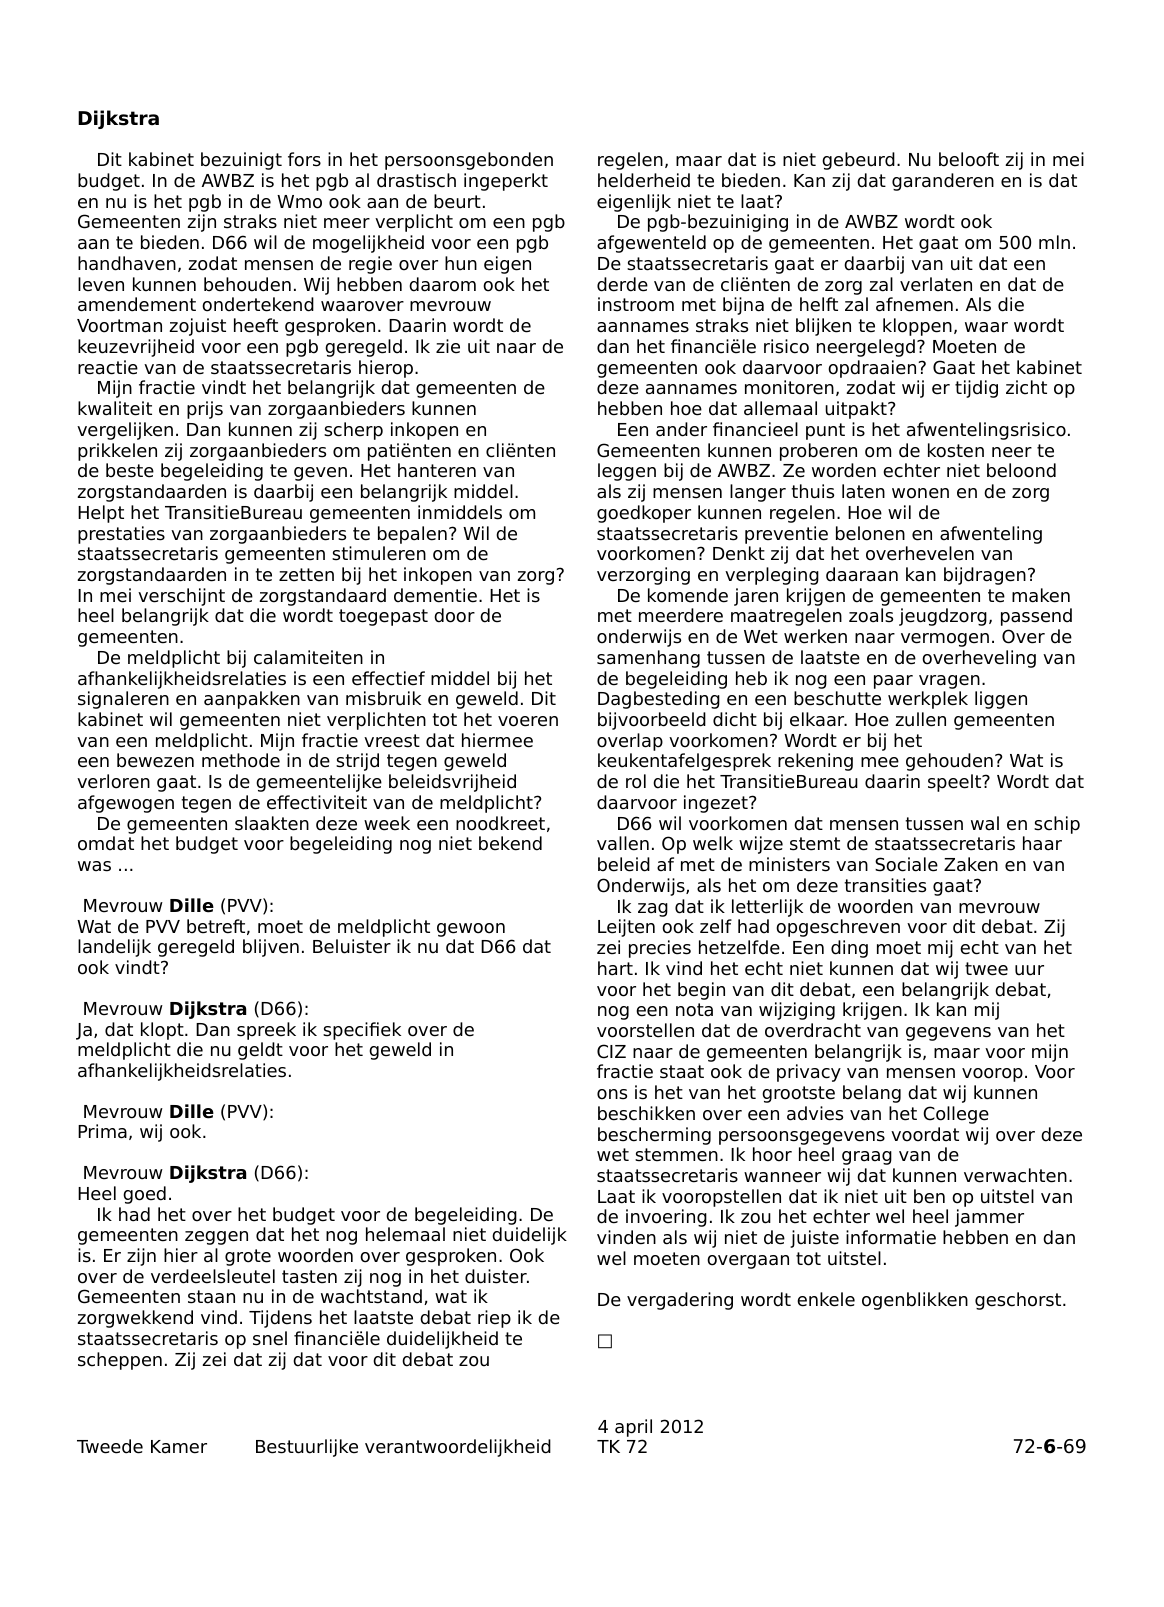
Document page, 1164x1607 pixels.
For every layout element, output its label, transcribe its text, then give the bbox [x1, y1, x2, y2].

text Prima, wij ook. [77, 1122, 567, 1143]
text De komende jaren krijgen de gemeenten te maken met meerdere maatregelen zoals jeugdzorg, passend onderwijs en de Wet werken naar vermogen. Over de samenhang tussen de laatste en de overheveling van de begeleiding heb ik nog een paar vragen. Dagbesteding en een beschutte werkplek liggen bijvoorbeeld dicht bij elkaar. Hoe zullen gemeenten overlap voorkomen? Wordt er bij het keukentafelgesprek rekening mee gehouden? Wat is de rol die het TransitieBureau daarin speelt? Wordt dat daarvoor ingezet? [596, 586, 1087, 813]
text De vergadering wordt enkele ogenblikken geschorst. [596, 1289, 1087, 1310]
text Mevrouw Dijkstra (D66): [77, 999, 567, 1019]
text Mevrouw Dijkstra (D66): [77, 1163, 567, 1184]
text Heel goed. [77, 1184, 567, 1204]
text Ja, dat klopt. Dan spreek ik specifiek over de meldplicht die nu geldt voor het geweld in afhankelijkheidsrelaties. [77, 1019, 567, 1082]
text Mevrouw Dille (PVV): [77, 896, 567, 916]
text Wat de PVV betreft, moet de meldplicht gewoon landelijk geregeld blijven. Beluister ik nu dat D66 dat ook vindt? [77, 916, 567, 979]
text De pgb-bezuiniging in de AWBZ wordt ook afgewenteld op de gemeenten. Het gaat om 500 mln. De staatssecretaris gaat er daarbij van uit dat een derde van de cliënten de zorg zal verlaten en dat de instroom met bijna de helft zal afnemen. Als die aannames straks niet blijken te kloppen, waar wordt dan het financiële risico neergelegd? Moeten de gemeenten ook daarvoor opdraaien? Gaat het kabinet deze aannames monitoren, zodat wij er tijdig zicht op hebben hoe dat allemaal uitpakt? [596, 212, 1087, 420]
text □ [596, 1330, 1087, 1351]
text Ik zag dat ik letterlijk de woorden van mevrouw Leijten ook zelf had opgeschreven voor dit debat. Zij zei precies hetzelfde. Een ding moet mij echt van het hart. Ik vind het echt niet kunnen dat wij twee uur voor het begin van dit debat, een belangrijk debat, nog een nota van wijziging krijgen. Ik kan mij voorstellen dat de overdracht van gegevens van het CIZ naar de gemeenten belangrijk is, maar voor mijn fractie staat ook de privacy van mensen voorop. Voor ons is het van het grootste belang dat wij kunnen beschikken over een advies van het College bescherming persoonsgegevens voordat wij over deze wet stemmen. Ik hoor heel graag van de staatssecretaris wanneer wij dat kunnen verwachten. Laat ik vooropstellen dat ik niet uit ben op uitstel van de invoering. Ik zou het echter wel heel jammer vinden als wij niet de juiste informatie hebben en dan wel moeten overgaan tot uitstel. [596, 896, 1087, 1269]
text De gemeenten slaakten deze week een noodkreet, omdat het budget voor begeleiding nog niet bekend was ... [77, 813, 567, 876]
text Een ander financieel punt is het afwentelingsrisico. Gemeenten kunnen proberen om de kosten neer te leggen bij de AWBZ. Ze worden echter niet beloond als zij mensen langer thuis laten wonen en de zorg goedkoper kunnen regelen. Hoe wil de staatssecretaris preventie belonen en afwenteling voorkomen? Denkt zij dat het overhevelen van verzorging en verpleging daaraan kan bijdragen? [596, 420, 1087, 586]
text regelen, maar dat is niet gebeurd. Nu belooft zij in mei helderheid te bieden. Kan zij dat garanderen en is dat eigenlijk niet te laat? [596, 150, 1087, 212]
text Dit kabinet bezuinigt fors in het persoonsgebonden budget. In de AWBZ is het pgb al drastisch ingeperkt en nu is het pgb in de Wmo ook aan de beurt. Gemeenten zijn straks niet meer verplicht om een pgb aan te bieden. D66 wil de mogelijkheid voor een pgb handhaven, zodat mensen de regie over hun eigen leven kunnen behouden. Wij hebben daarom ook het amendement ondertekend waarover mevrouw Voortman zojuist heeft gesproken. Daarin wordt de keuzevrijheid voor een pgb geregeld. Ik zie uit naar de reactie van de staatssecretaris hierop. [77, 150, 567, 378]
text Ik had het over het budget voor de begeleiding. De gemeenten zeggen dat het nog helemaal niet duidelijk is. Er zijn hier al grote woorden over gesproken. Ook over de verdeelsleutel tasten zij nog in het duister. Gemeenten staan nu in de wachtstand, wat ik zorgwekkend vind. Tijdens het laatste debat riep ik de staatssecretaris op snel financiële duidelijkheid te scheppen. Zij zei dat zij dat voor dit debat zou [77, 1204, 567, 1370]
text Mevrouw Dille (PVV): [77, 1102, 567, 1122]
text Mijn fractie vindt het belangrijk dat gemeenten de kwaliteit en prijs van zorgaanbieders kunnen vergelijken. Dan kunnen zij scherp inkopen en prikkelen zij zorgaanbieders om patiënten en cliënten de beste begeleiding te geven. Het hanteren van zorgstandaarden is daarbij een belangrijk middel. Helpt het TransitieBureau gemeenten inmiddels om prestaties van zorgaanbieders te bepalen? Wil de staatssecretaris gemeenten stimuleren om de zorgstandaarden in te zetten bij het inkopen van zorg? In mei verschijnt de zorgstandaard dementie. Het is heel belangrijk dat die wordt toegepast door de gemeenten. [77, 378, 567, 648]
text D66 wil voorkomen dat mensen tussen wal en schip vallen. Op welk wijze stemt de staatssecretaris haar beleid af met de ministers van Sociale Zaken en van Onderwijs, als het om deze transities gaat? [596, 813, 1087, 896]
text De meldplicht bij calamiteiten in afhankelijkheidsrelaties is een effectief middel bij het signaleren en aanpakken van misbruik en geweld. Dit kabinet wil gemeenten niet verplichten tot het voeren van een meldplicht. Mijn fractie vreest dat hiermee een bewezen methode in de strijd tegen geweld verloren gaat. Is de gemeentelijke beleidsvrijheid afgewogen tegen de effectiviteit van de meldplicht? [77, 648, 567, 813]
